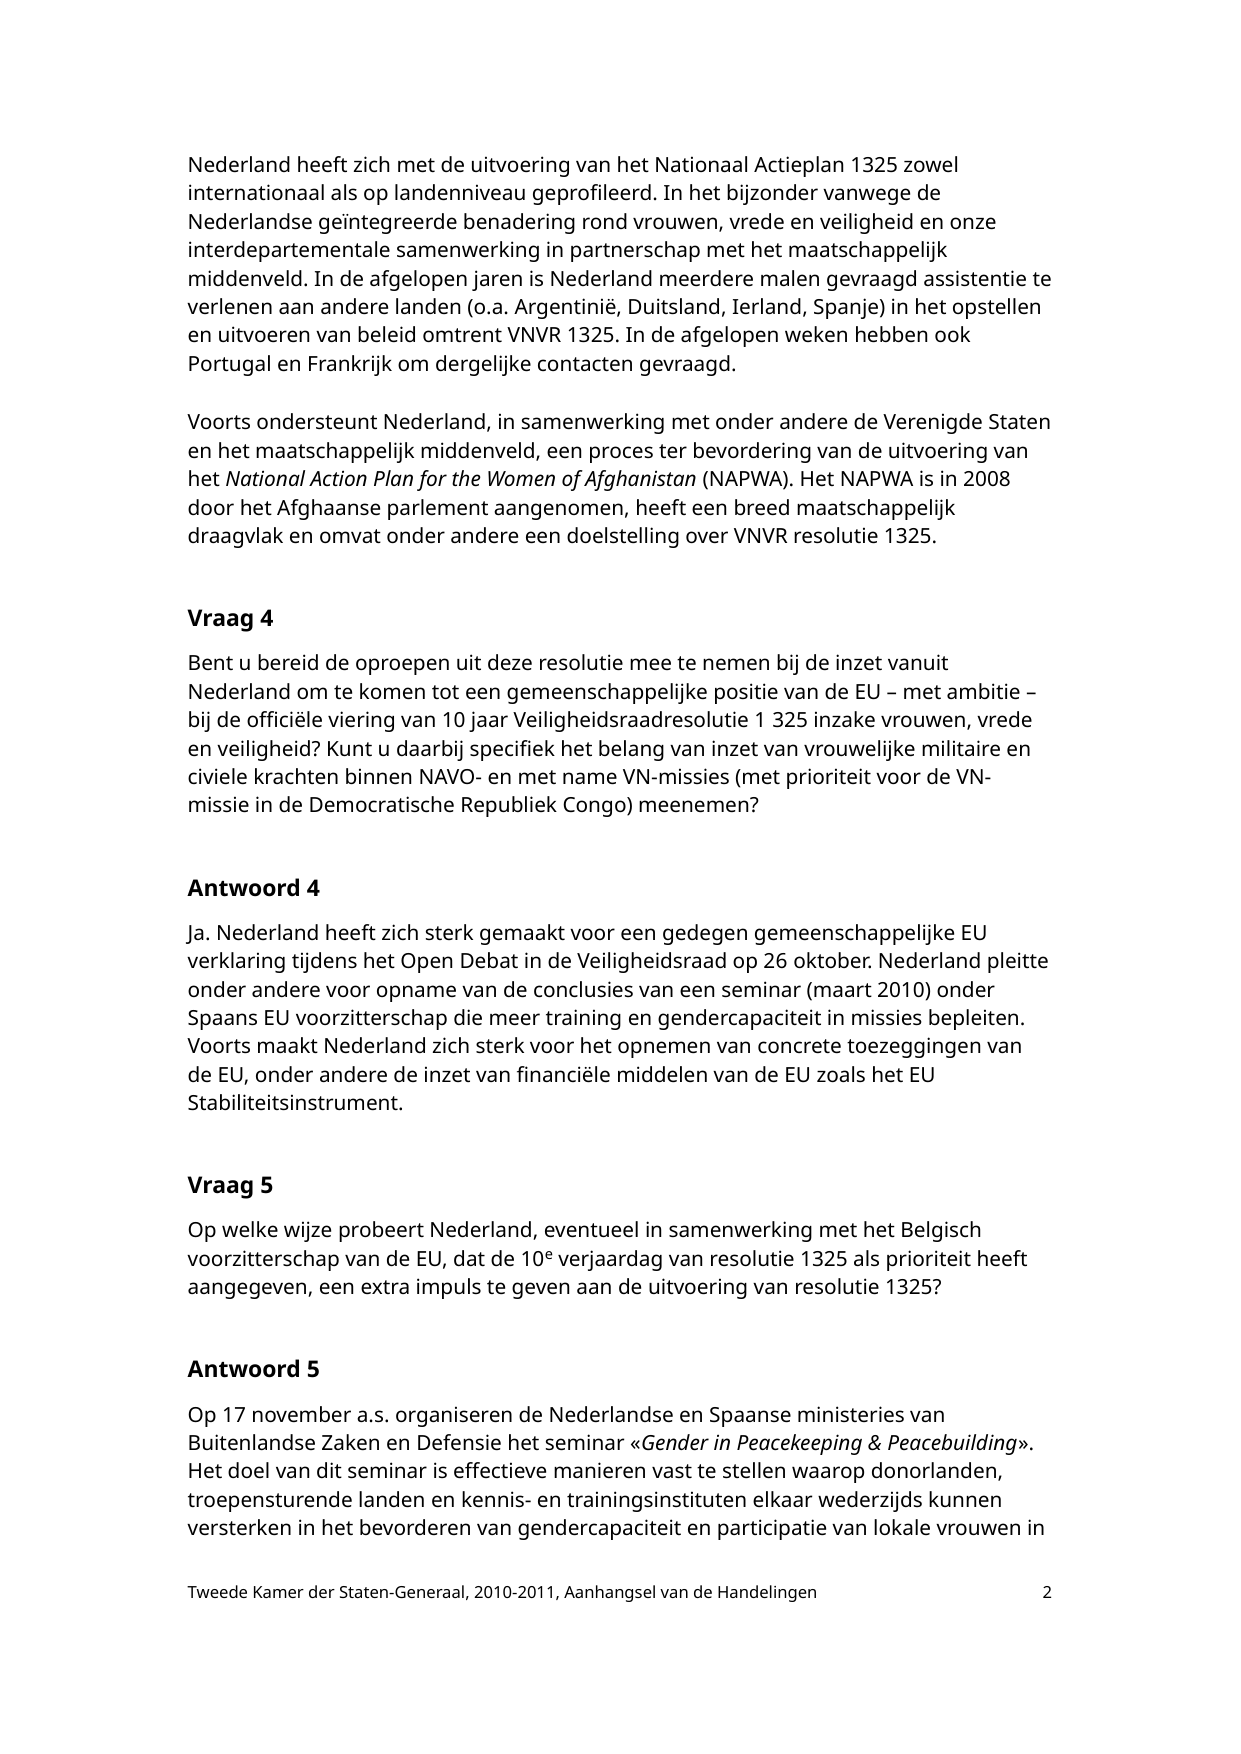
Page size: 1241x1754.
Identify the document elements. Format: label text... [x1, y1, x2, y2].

subtitle Vraag 4 [187, 602, 1053, 633]
text Bent u bereid de oproepen uit deze resolutie mee te nemen bij de inzet vanuit Nederland om te komen tot een gemeenschappelijke positie van de EU – met ambitie – bij de officiële viering van 10 jaar Veiligheidsraadresolutie 1 325 inzake vrouwen, vrede en veiligheid? Kunt u daarbij specifiek het belang van inzet van vrouwelijke militaire en civiele krachten binnen NAVO- en met name VN-missies (met prioriteit voor de VN-missie in de Democratische Republiek Congo) meenemen? [187, 648, 1053, 819]
text Op welke wijze probeert Nederland, eventueel in samenwerking met het Belgisch voorzitterschap van de EU, dat de 10e verjaardag van resolutie 1325 als prioriteit heeft aangegeven, een extra impuls te geven aan de uitvoering van resolutie 1325? [187, 1216, 1053, 1301]
subtitle Antwoord 5 [187, 1353, 1053, 1385]
subtitle Vraag 5 [187, 1169, 1053, 1201]
text Nederland heeft zich met de uitvoering van het Nationaal Actieplan 1325 zowel internationaal als op landenniveau geprofileerd. In het bijzonder vanwege de Nederlandse geïntegreerde benadering rond vrouwen, vrede en veiligheid en onze interdepartementale samenwerking in partnerschap met het maatschappelijk middenveld. In de afgelopen jaren is Nederland meerdere malen gevraagd assistentie te verlenen aan andere landen (o.a. Argentinië, Duitsland, Ierland, Spanje) in het opstellen en uitvoeren van beleid omtrent VNVR 1325. In de afgelopen weken hebben ook Portugal en Frankrijk om dergelijke contacten gevraagd. [187, 150, 1053, 377]
text Voorts ondersteunt Nederland, in samenwerking met onder andere de Verenigde Staten en het maatschappelijk middenveld, een proces ter bevordering van de uitvoering van het National Action Plan for the Women of Afghanistan (NAPWA). Het NAPWA is in 2008 door het Afghaanse parlement aangenomen, heeft een breed maatschappelijk draagvlak en omvat onder andere een doelstelling over VNVR resolutie 1325. [187, 407, 1053, 550]
text Op 17 november a.s. organiseren de Nederlandse en Spaanse ministeries van Buitenlandse Zaken en Defensie het seminar «Gender in Peacekeeping & Peacebuilding». Het doel van dit seminar is effectieve manieren vast te stellen waarop donorlanden, troepensturende landen en kennis- en trainingsinstituten elkaar wederzijds kunnen versterken in het bevorderen van gendercapaciteit en participatie van lokale vrouwen in [187, 1400, 1053, 1542]
text Ja. Nederland heeft zich sterk gemaakt voor een gedegen gemeenschappelijke EU verklaring tijdens het Open Debat in de Veiligheidsraad op 26 oktober. Nederland pleitte onder andere voor opname van de conclusies van een seminar (maart 2010) onder Spaans EU voorzitterschap die meer training en gendercapaciteit in missies bepleiten. Voorts maakt Nederland zich sterk voor het opnemen van concrete toezeggingen van de EU, onder andere de inzet van financiële middelen van de EU zoals het EU Stabiliteitsinstrument. [187, 918, 1053, 1117]
subtitle Antwoord 4 [187, 872, 1053, 903]
